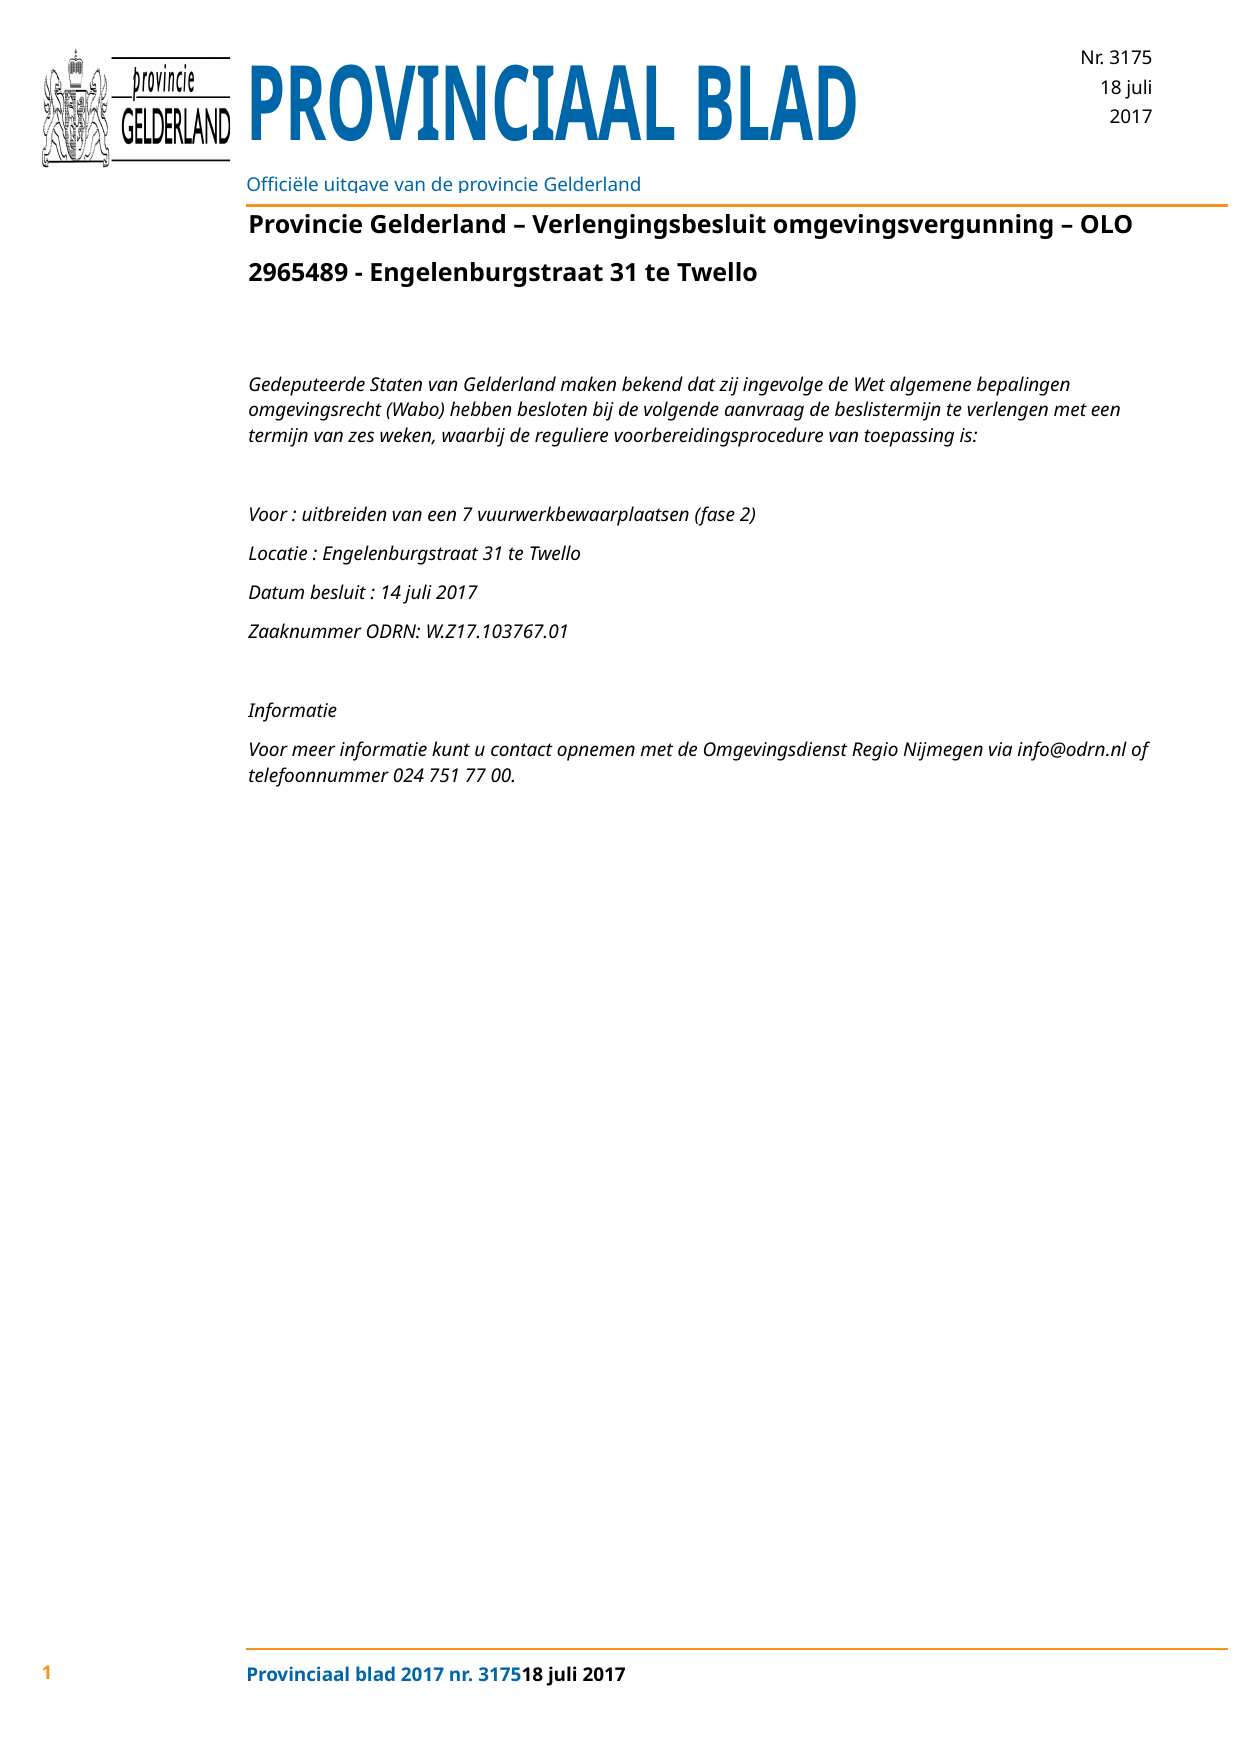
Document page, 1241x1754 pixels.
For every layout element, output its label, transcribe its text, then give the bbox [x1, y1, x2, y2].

text Zaaknummer ODRN: W.Z17.103767.01 [248, 618, 1152, 644]
text Provincie Gelderland – Verlengingsbesluit omgevingsvergunning – OLO 2965489 - Engelenburgstraat 31 te Twello [248, 207, 1152, 288]
text Gedeputeerde Staten van Gelderland maken bekend dat zij ingevolge de Wet algemene bepalingen omgevingsrecht (Wabo) hebben besloten bij de volgende aanvraag de beslistermijn te verlengen met een termijn van zes weken, waarbij de reguliere voorbereidingsprocedure van toepassing is: [248, 371, 1152, 448]
text Voor : uitbreiden van een 7 vuurwerkbewaarplaatsen (fase 2) [248, 501, 1152, 526]
text Locatie : Engelenburgstraat 31 te Twello [248, 540, 1152, 566]
text Informatie [248, 697, 1152, 723]
text Voor meer informatie kunt u contact opnemen met de Omgevingsdienst Regio Nijmegen via info@odrn.nl of telefoonnummer 024 751 77 00. [248, 736, 1152, 788]
picture [41, 47, 231, 172]
text Datum besluit : 14 juli 2017 [248, 579, 1152, 605]
